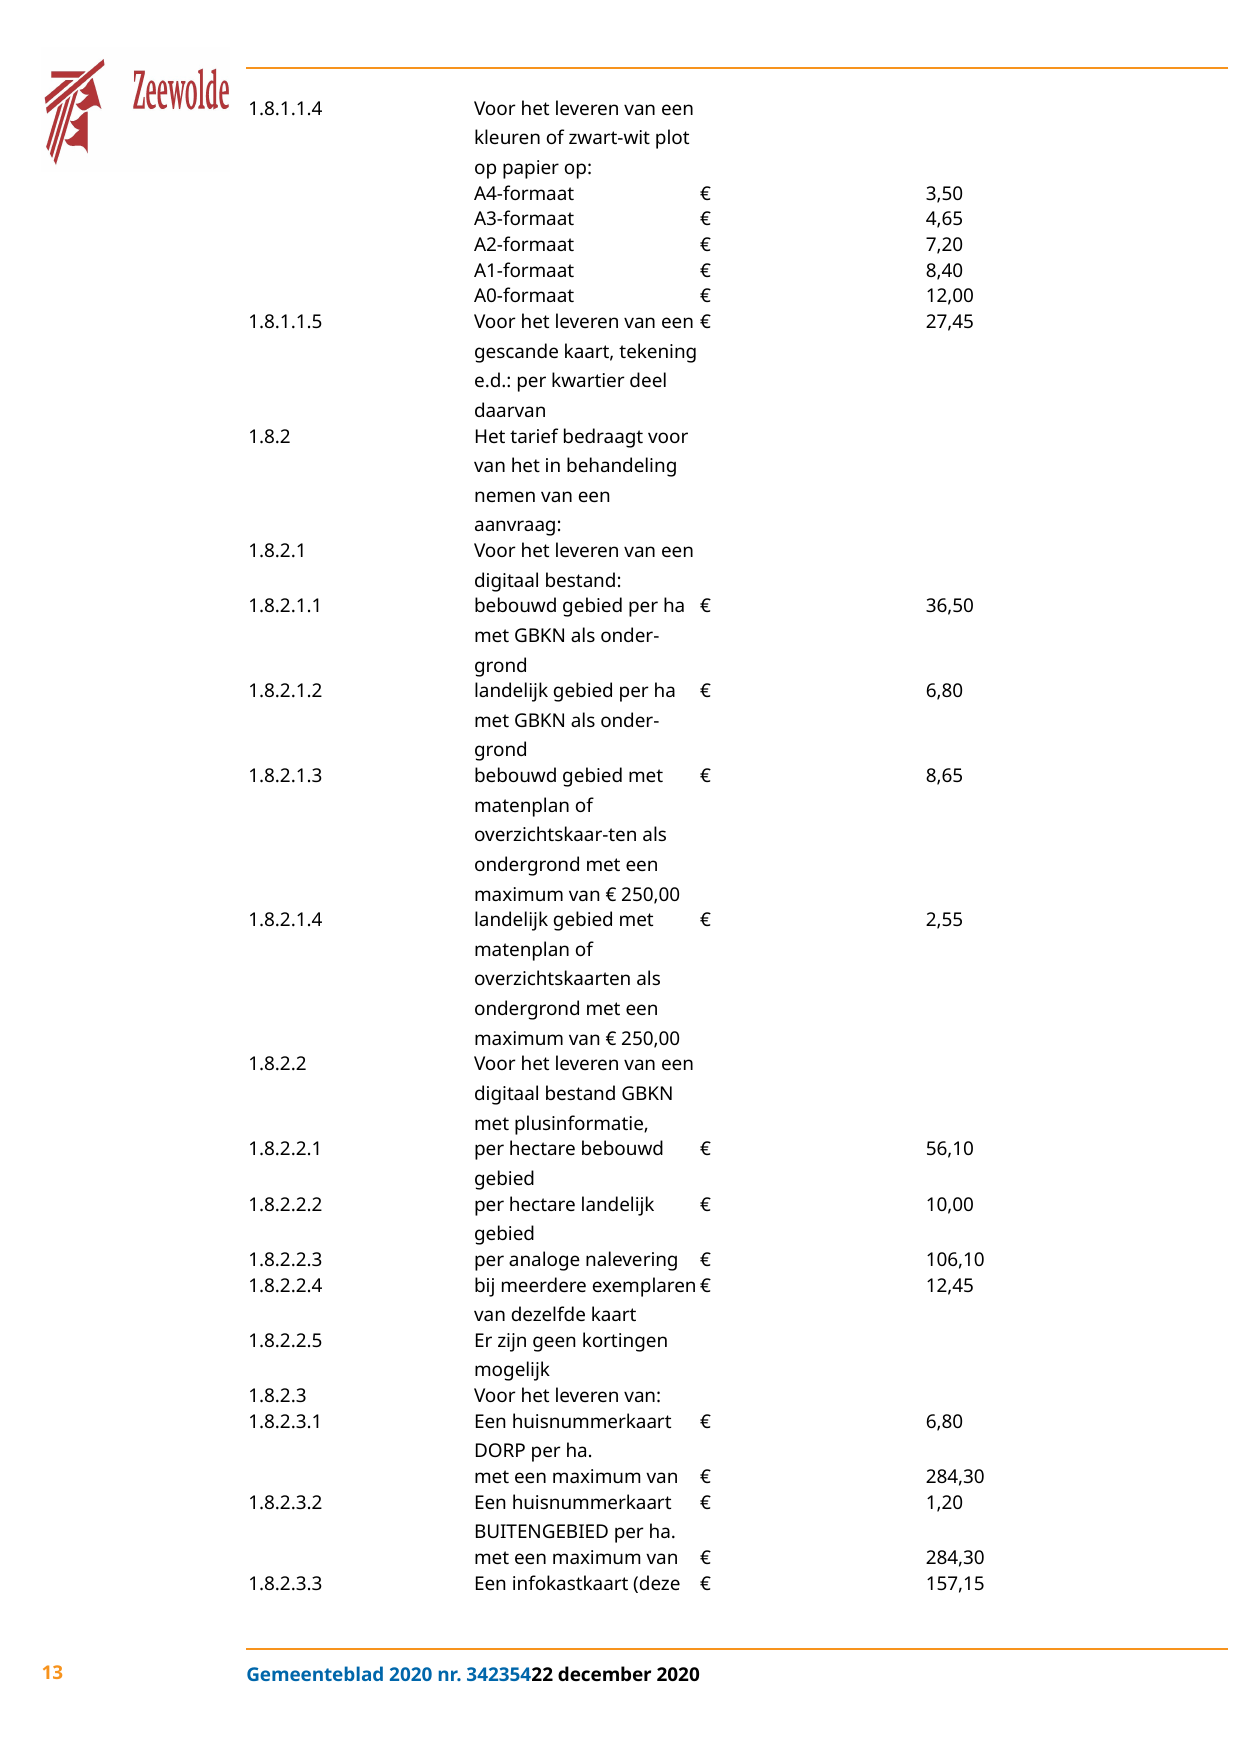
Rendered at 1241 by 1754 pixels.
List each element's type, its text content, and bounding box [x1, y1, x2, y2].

table_cell 1.8.2.3.3 [248, 1570, 474, 1596]
table_cell [926, 423, 1152, 537]
table_cell € [700, 308, 926, 423]
table_cell 1.8.2.2.5 [248, 1327, 474, 1382]
table_cell € [700, 180, 926, 205]
table_cell [248, 231, 474, 257]
table_cell [926, 95, 1152, 180]
table_cell 1.8.2.2.1 [248, 1135, 474, 1191]
table_cell 157,15 [926, 1570, 1152, 1596]
table_cell 12,45 [926, 1272, 1152, 1327]
table_cell Het tarief bedraagt voor van het in behandeling nemen van een aanvraag: [474, 423, 700, 537]
table_cell A4-formaat [474, 180, 700, 205]
table_cell per hectare landelijk gebied [474, 1191, 700, 1246]
table_cell 1.8.2.1.2 [248, 678, 474, 762]
table_cell € [700, 1570, 926, 1596]
table_cell € [700, 1246, 926, 1272]
table_cell 1.8.1.1.4 [248, 95, 474, 180]
table_cell met een maximum van [474, 1545, 700, 1570]
table_cell 4,65 [926, 205, 1152, 231]
table_cell € [700, 1191, 926, 1246]
table_cell A2-formaat [474, 231, 700, 257]
table_cell 1.8.2.2.2 [248, 1191, 474, 1246]
table_cell A0-formaat [474, 283, 700, 308]
table_cell Voor het leveren van een digitaal bestand: [474, 537, 700, 593]
table_cell 1.8.2.1.3 [248, 763, 474, 906]
table_cell [248, 180, 474, 205]
table_cell [248, 1545, 474, 1570]
table_cell € [700, 593, 926, 677]
table_cell 56,10 [926, 1135, 1152, 1191]
table_cell Een huisnummerkaart BUITENGEBIED per ha. [474, 1489, 700, 1544]
table_cell € [700, 1135, 926, 1191]
table_cell 1.8.2.1.1 [248, 593, 474, 677]
table_cell 6,80 [926, 1408, 1152, 1463]
table_cell 8,40 [926, 257, 1152, 283]
table_cell 1.8.2.3 [248, 1383, 474, 1408]
table_cell Een infokastkaart (deze [474, 1570, 700, 1596]
table_cell 6,80 [926, 678, 1152, 762]
table_cell [700, 1383, 926, 1408]
table_cell per hectare bebouwd gebied [474, 1135, 700, 1191]
table_cell € [700, 1408, 926, 1463]
table_cell 36,50 [926, 593, 1152, 677]
table_cell [248, 257, 474, 283]
table_cell landelijk gebied per ha met GBKN als onder­grond [474, 678, 700, 762]
table_cell 1.8.2.3.2 [248, 1489, 474, 1544]
table_cell € [700, 906, 926, 1051]
table_cell [926, 1327, 1152, 1382]
table_cell € [700, 283, 926, 308]
table_cell 1.8.2.2.4 [248, 1272, 474, 1327]
table_cell 12,00 [926, 283, 1152, 308]
table_cell 1.8.2.1.4 [248, 906, 474, 1051]
table_cell landelijk gebied met matenplan of overzichtskaarten als ondergrond met een maximum van € 250,00 [474, 906, 700, 1051]
table_cell 284,30 [926, 1464, 1152, 1489]
table_cell 106,10 [926, 1246, 1152, 1272]
table_cell € [700, 678, 926, 762]
table_cell [926, 1383, 1152, 1408]
table_cell 1.8.2.1 [248, 537, 474, 593]
table_cell A1-formaat [474, 257, 700, 283]
table_cell 1.8.1.1.5 [248, 308, 474, 423]
table_cell Voor het leveren van een digitaal bestand GBKN met plusinformatie, [474, 1051, 700, 1135]
table_cell 1.8.2.2 [248, 1051, 474, 1135]
table_cell 1.8.2.2.3 [248, 1246, 474, 1272]
table_cell € [700, 1272, 926, 1327]
table_cell [926, 537, 1152, 593]
table_cell bebouwd gebied per ha met GBKN als onder­grond [474, 593, 700, 677]
table_cell € [700, 231, 926, 257]
table_cell € [700, 1545, 926, 1570]
table_cell 1.8.2 [248, 423, 474, 537]
table_cell Er zijn geen kortingen mogelijk [474, 1327, 700, 1382]
table_cell [700, 423, 926, 537]
table_cell [248, 205, 474, 231]
table_cell [700, 1327, 926, 1382]
table_cell Een huisnummerkaart DORP per ha. [474, 1408, 700, 1463]
table_cell 8,65 [926, 763, 1152, 906]
table_cell [926, 1051, 1152, 1135]
table_cell 1,20 [926, 1489, 1152, 1544]
table_cell € [700, 1464, 926, 1489]
table_cell [700, 95, 926, 180]
table_cell per analoge nalevering [474, 1246, 700, 1272]
table_cell bebouwd gebied met matenplan of overzichtskaar-ten als ondergrond met een maximum van € 250,00 [474, 763, 700, 906]
picture [41, 47, 231, 172]
table_cell Voor het leveren van: [474, 1383, 700, 1408]
table_cell € [700, 1489, 926, 1544]
table_cell A3-formaat [474, 205, 700, 231]
table_cell 10,00 [926, 1191, 1152, 1246]
table_cell € [700, 257, 926, 283]
table_cell [248, 283, 474, 308]
table_cell 2,55 [926, 906, 1152, 1051]
table_cell 284,30 [926, 1545, 1152, 1570]
table_cell 3,50 [926, 180, 1152, 205]
table_cell 27,45 [926, 308, 1152, 423]
table_cell Voor het leveren van een gescande kaart, tekening e.d.: per kwartier deel daarvan [474, 308, 700, 423]
table_cell bij meerdere exemplaren van dezelfde kaart [474, 1272, 700, 1327]
table_cell [248, 1464, 474, 1489]
table_cell € [700, 205, 926, 231]
table_cell [700, 1051, 926, 1135]
table_cell 7,20 [926, 231, 1152, 257]
table_cell [700, 537, 926, 593]
table_cell met een maximum van [474, 1464, 700, 1489]
table_cell Voor het leveren van een kleuren of zwart-wit plot op papier op: [474, 95, 700, 180]
table_cell € [700, 763, 926, 906]
table_cell 1.8.2.3.1 [248, 1408, 474, 1463]
